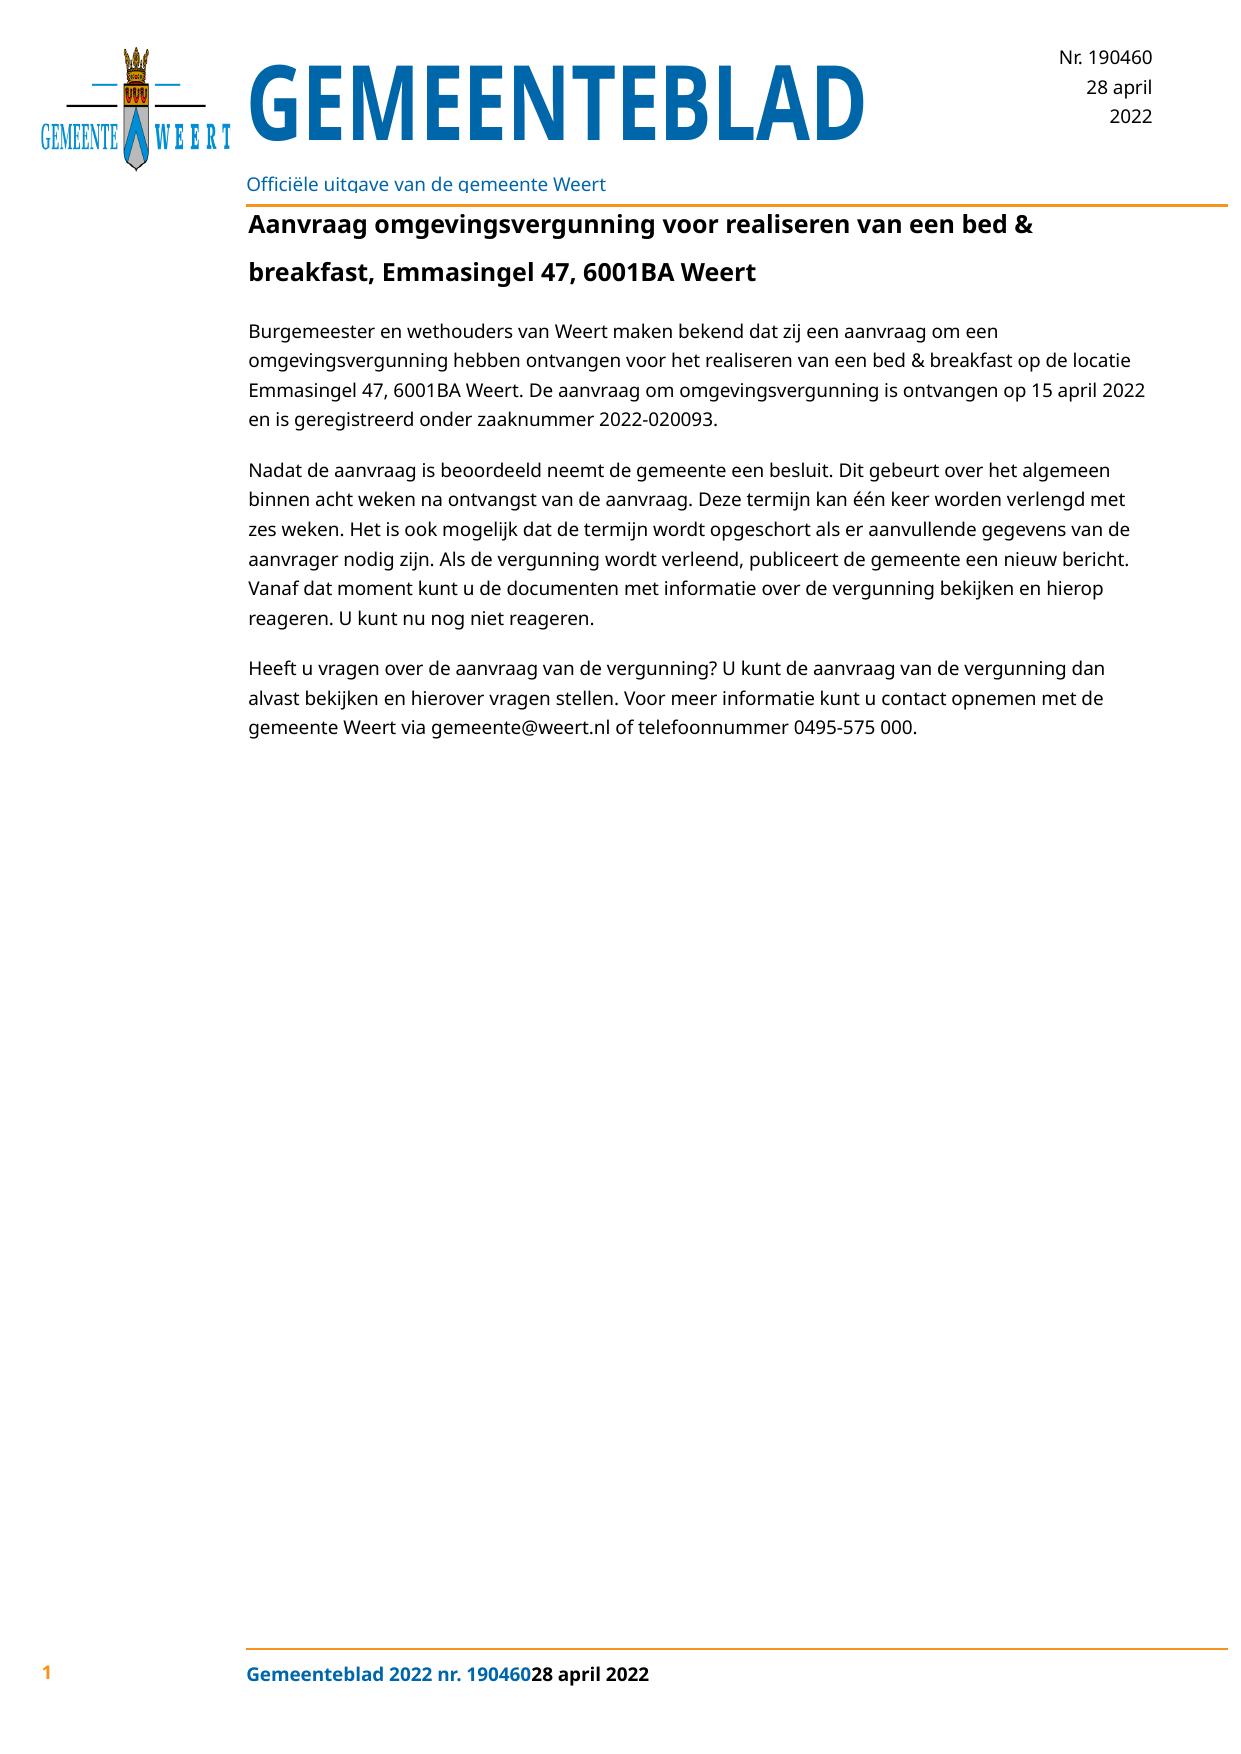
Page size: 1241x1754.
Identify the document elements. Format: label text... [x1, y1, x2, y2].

text Nadat de aanvraag is beoordeeld neemt de gemeente een besluit. Dit gebeurt over het algemeen binnen acht weken na ontvangst van de aanvraag. Deze termijn kan één keer worden verlengd met zes weken. Het is ook mogelijk dat de termijn wordt opgeschort als er aanvullende gegevens van de aanvrager nodig zijn. Als de vergunning wordt verleend, publiceert de gemeente een nieuw bericht. Vanaf dat moment kunt u de documenten met informatie over de vergunning bekijken en hierop reageren. U kunt nu nog niet reageren. [248, 457, 1152, 631]
text Heeft u vragen over de aanvraag van de vergunning? U kunt de aanvraag van de vergunning dan alvast bekijken en hierover vragen stellen. Voor meer informatie kunt u contact opnemen met de gemeente Weert via gemeente@weert.nl of telefoonnummer 0495-575 000. [248, 655, 1152, 740]
text Burgemeester en wethouders van Weert maken bekend dat zij een aanvraag om een omgevingsvergunning hebben ontvangen voor het realiseren van een bed & breakfast op de locatie Emmasingel 47, 6001BA Weert. De aanvraag om omgevingsvergunning is ontvangen op 15 april 2022 en is geregistreerd onder zaaknummer 2022-020093. [248, 318, 1152, 432]
picture [41, 47, 231, 172]
text Aanvraag omgevingsvergunning voor realiseren van een bed & breakfast, Emmasingel 47, 6001BA Weert [248, 207, 1152, 288]
